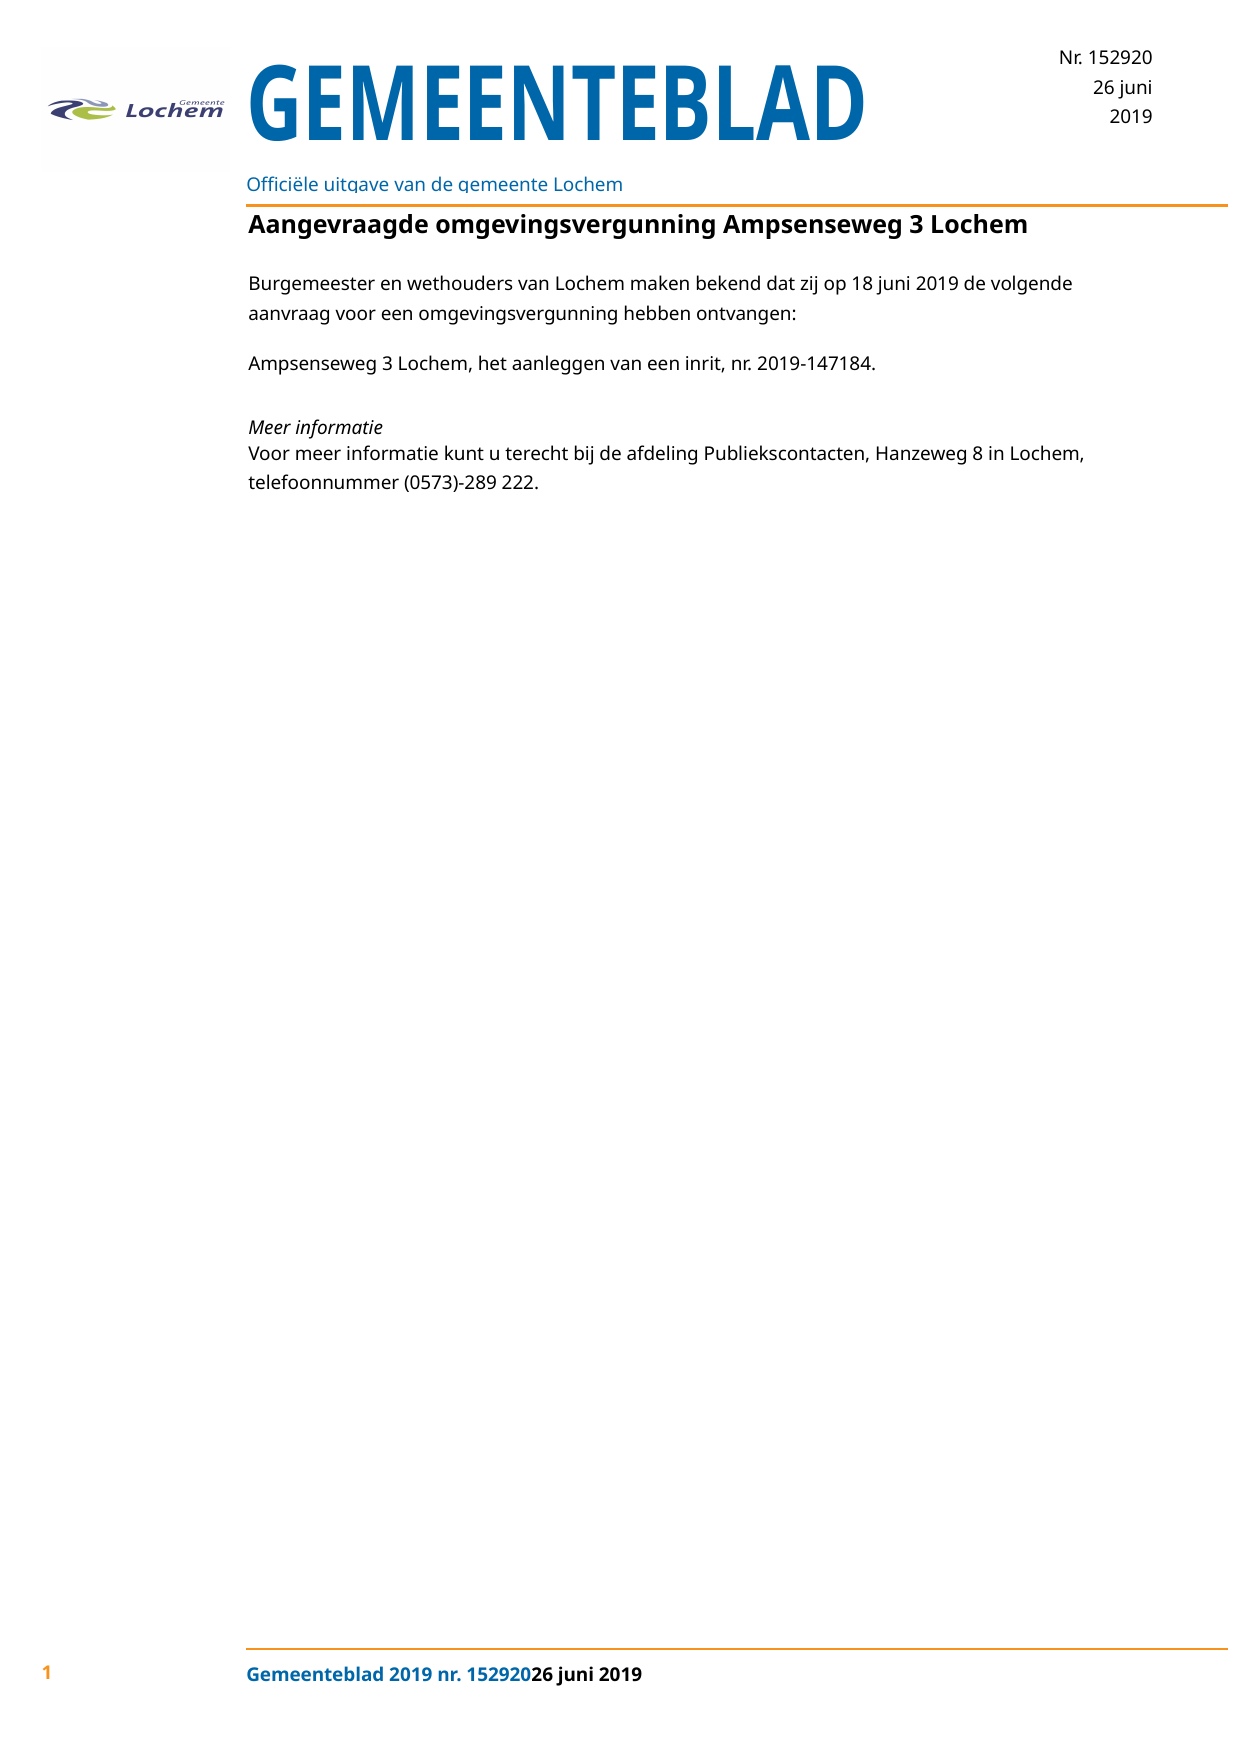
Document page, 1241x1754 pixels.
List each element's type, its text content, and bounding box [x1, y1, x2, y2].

text Aangevraagde omgevingsvergunning Ampsenseweg 3 Lochem [248, 207, 1152, 241]
text Voor meer informatie kunt u terecht bij de afdeling Publiekscontacten, Hanzeweg 8 in Lochem, telefoonnummer (0573)-289 222. [248, 440, 1152, 495]
picture [41, 47, 231, 172]
text Burgemeester en wethouders van Lochem maken bekend dat zij op 18 juni 2019 de volgende aanvraag voor een omgevingsvergunning hebben ontvangen: [248, 270, 1152, 326]
text Ampsenseweg 3 Lochem, het aanleggen van een inrit, nr. 2019-147184. [248, 350, 1152, 376]
text Meer informatie [248, 414, 1152, 440]
